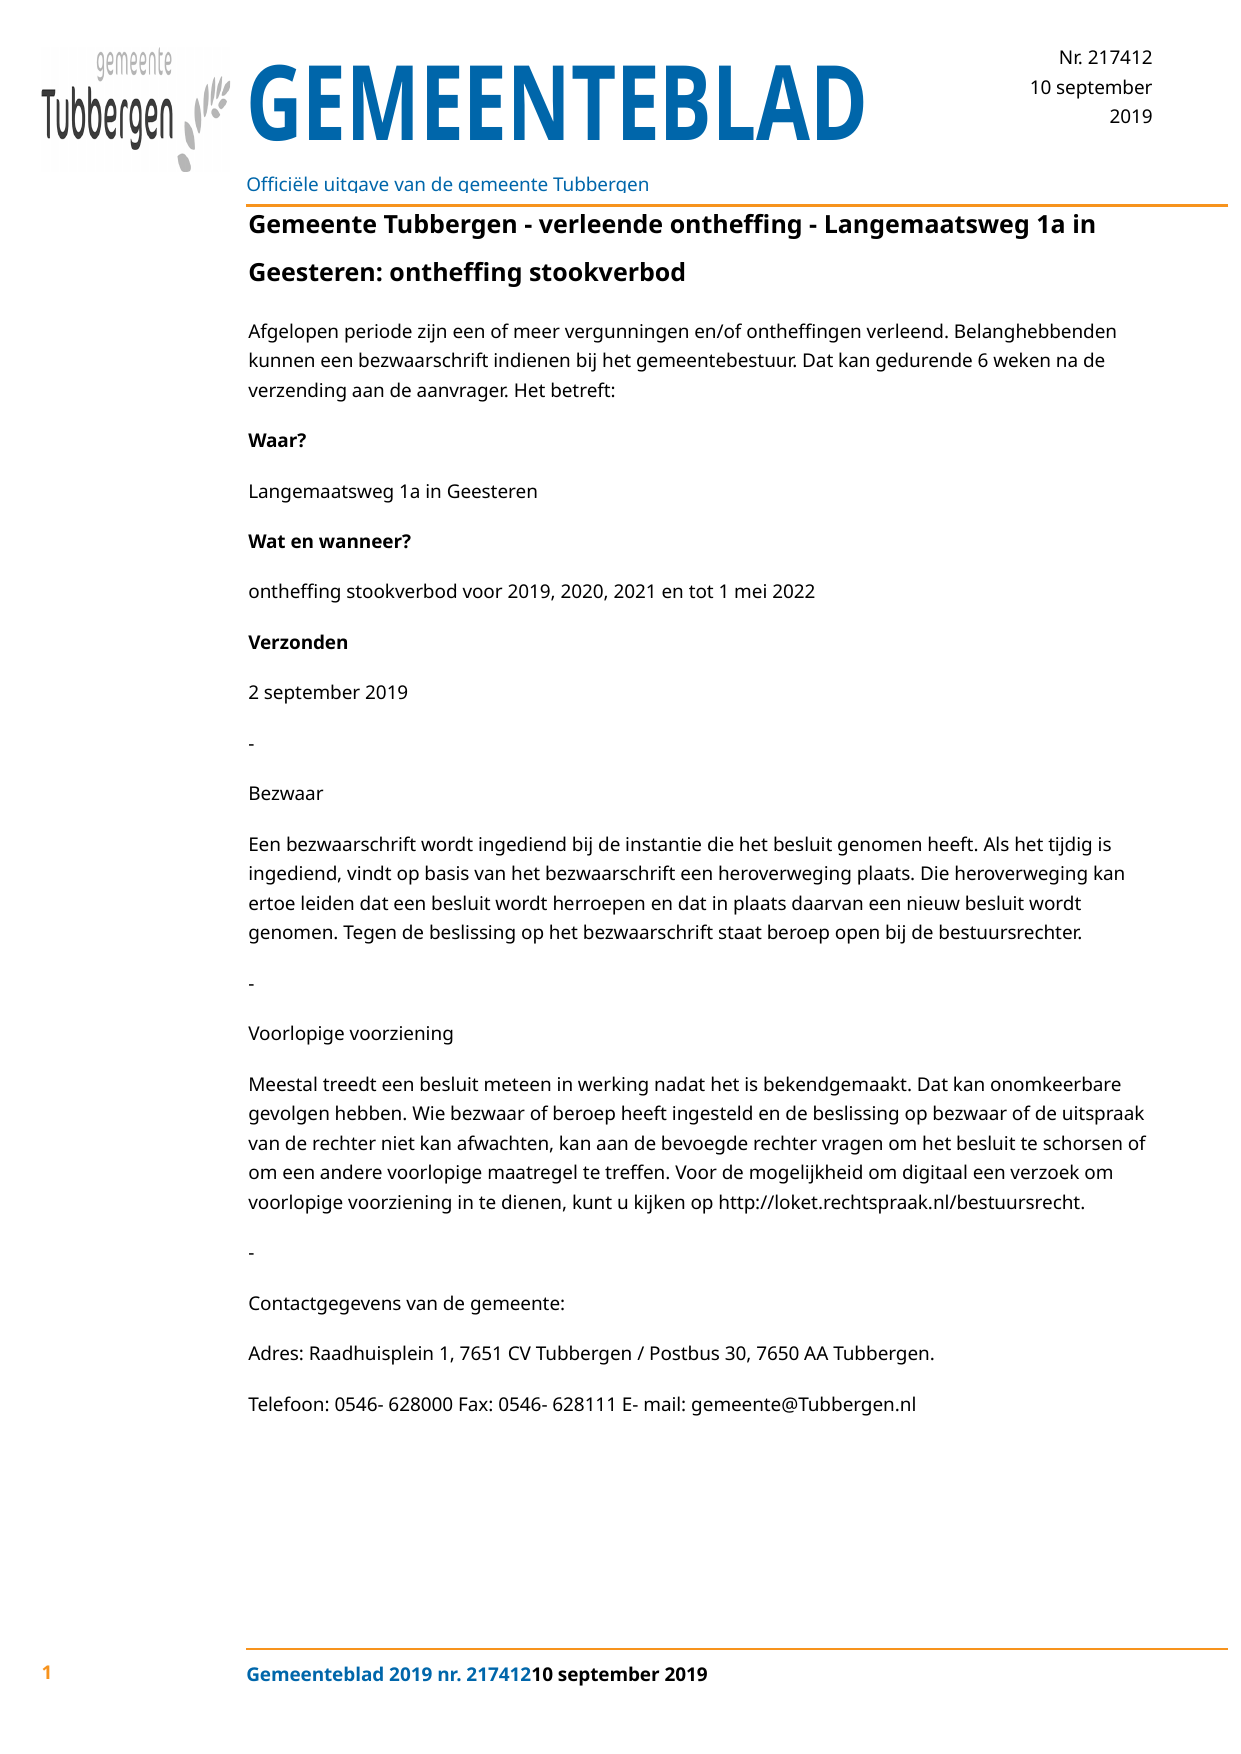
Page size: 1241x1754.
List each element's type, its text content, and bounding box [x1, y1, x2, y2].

text Voorlopige voorziening [248, 1020, 1152, 1046]
text 2 september 2019 [248, 679, 1152, 705]
text - [248, 1239, 1152, 1265]
text - [248, 730, 1152, 756]
text Telefoon: 0546- 628000 Fax: 0546- 628111 E- mail: gemeente@Tubbergen.nl [248, 1391, 1152, 1417]
text - [248, 970, 1152, 996]
text Verzonden [248, 629, 1152, 655]
text Waar? [248, 427, 1152, 453]
text Meestal treedt een besluit meteen in werking nadat het is bekendgemaakt. Dat kan onomkeerbare gevolgen hebben. Wie bezwaar of beroep heeft ingesteld en de beslissing op bezwaar of de uitspraak van de rechter niet kan afwachten, kan aan de bevoegde rechter vragen om het besluit te schorsen of om een andere voorlopige maatregel te treffen. Voor de mogelijkheid om digitaal een verzoek om voorlopige voorziening in te dienen, kunt u kijken op http://loket.rechtspraak.nl/bestuursrecht. [248, 1071, 1152, 1215]
picture [41, 47, 231, 172]
text ontheffing stookverbod voor 2019, 2020, 2021 en tot 1 mei 2022 [248, 579, 1152, 604]
text Afgelopen periode zijn een of meer vergunningen en/of ontheffingen verleend. Belanghebbenden kunnen een bezwaarschrift indienen bij het gemeentebestuur. Dat kan gedurende 6 weken na de verzending aan de aanvrager. Het betreft: [248, 318, 1152, 403]
text Wat en wanneer? [248, 528, 1152, 554]
text Langemaatsweg 1a in Geesteren [248, 478, 1152, 504]
text Een bezwaarschrift wordt ingediend bij de instantie die het besluit genomen heeft. Als het tijdig is ingediend, vindt op basis van het bezwaarschrift een heroverweging plaats. Die heroverweging kan ertoe leiden dat een besluit wordt herroepen en dat in plaats daarvan een nieuw besluit wordt genomen. Tegen de beslissing op het bezwaarschrift staat beroep open bij de bestuursrechter. [248, 831, 1152, 945]
text Adres: Raadhuisplein 1, 7651 CV Tubbergen / Postbus 30, 7650 AA Tubbergen. [248, 1340, 1152, 1366]
text Bezwaar [248, 780, 1152, 806]
text Contactgegevens van de gemeente: [248, 1290, 1152, 1316]
text Gemeente Tubbergen - verleende ontheffing - Langemaatsweg 1a in Geesteren: ontheffing stookverbod [248, 207, 1152, 288]
